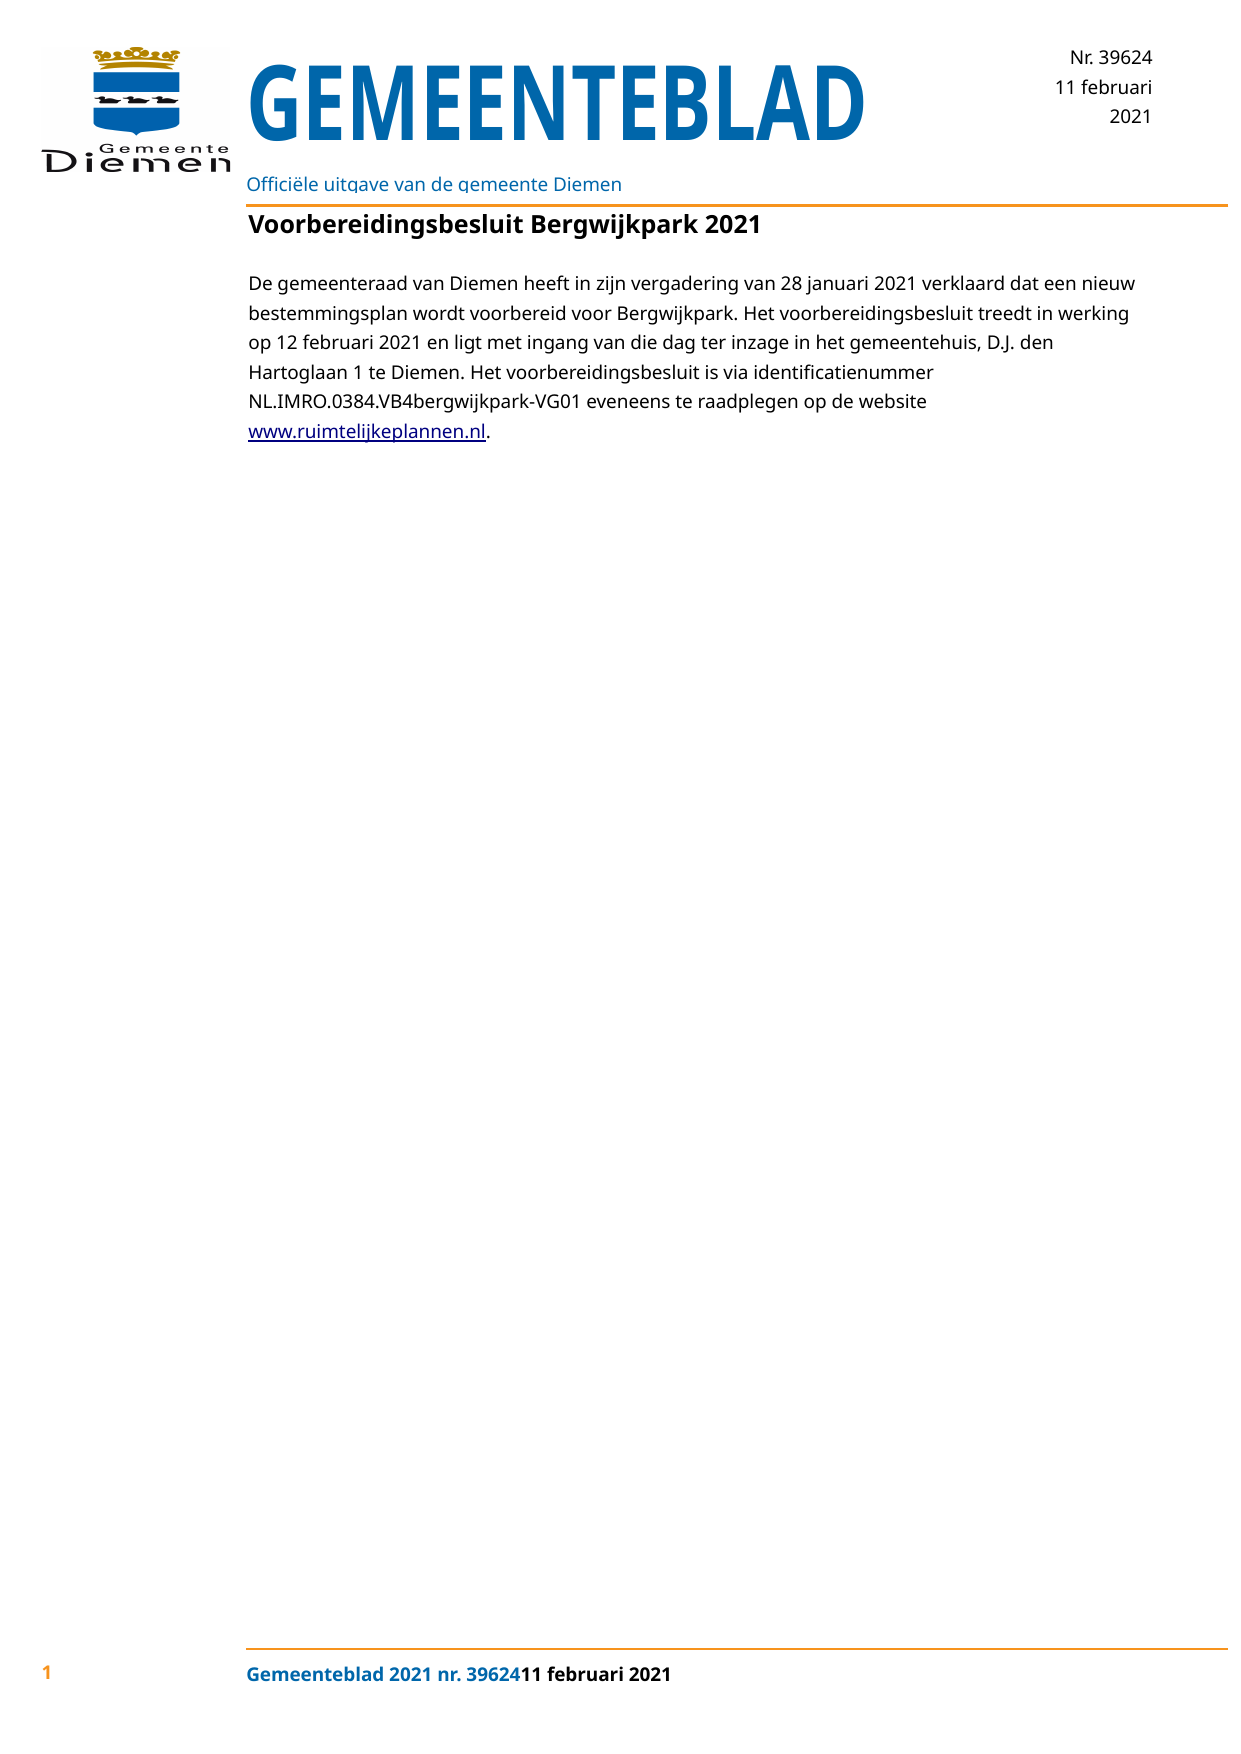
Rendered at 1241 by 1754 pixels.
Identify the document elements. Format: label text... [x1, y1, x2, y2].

text Voorbereidingsbesluit Bergwijkpark 2021 [248, 207, 1152, 241]
text De gemeenteraad van Diemen heeft in zijn vergadering van 28 januari 2021 verklaard dat een nieuw bestemmingsplan wordt voorbereid voor Bergwijkpark. Het voorbereidingsbesluit treedt in werking op 12 februari 2021 en ligt met ingang van die dag ter inzage in het gemeentehuis, D.J. den Hartoglaan 1 te Diemen. Het voorbereidingsbesluit is via identificatienummer NL.IMRO.0384.VB4bergwijkpark-VG01 eveneens te raadplegen op de website www.ruimtelijkeplannen.nl. [248, 270, 1152, 444]
picture [41, 47, 231, 172]
